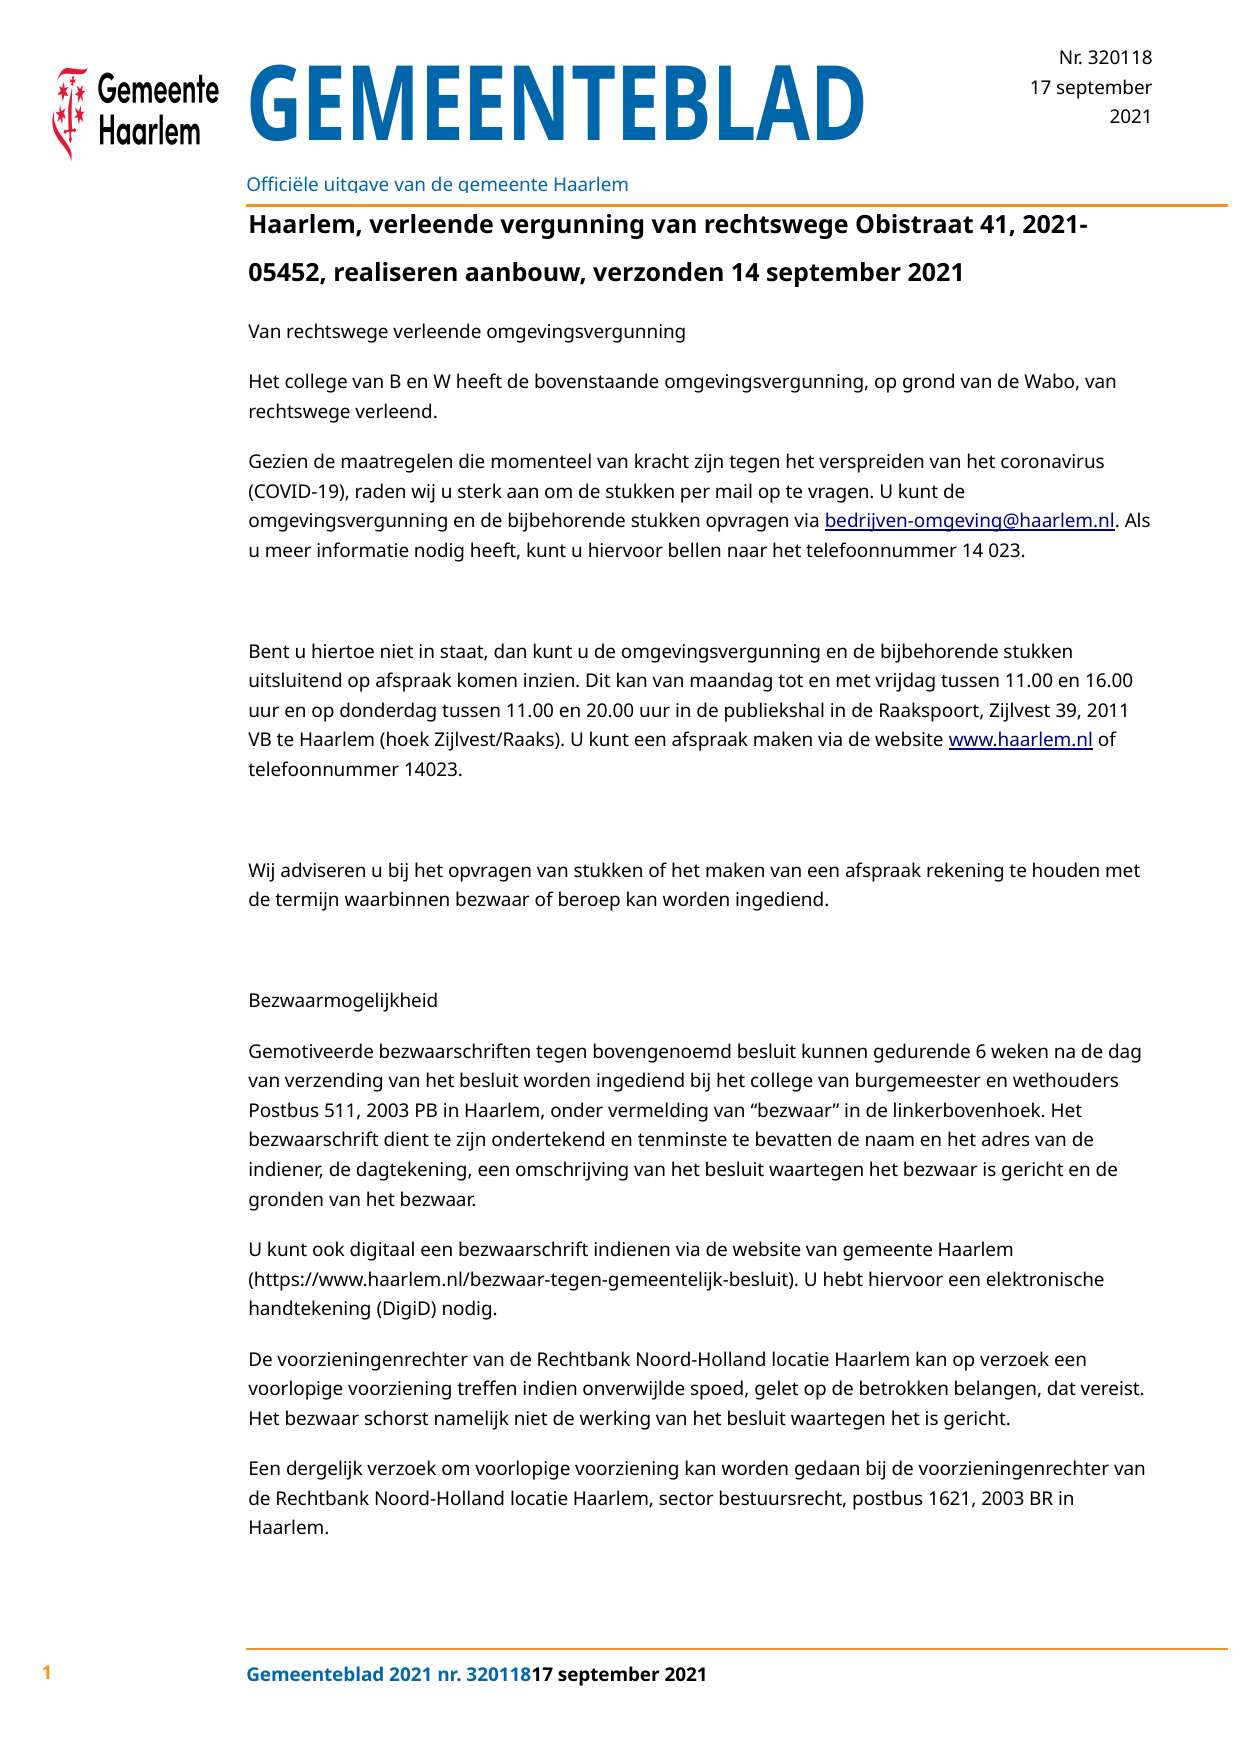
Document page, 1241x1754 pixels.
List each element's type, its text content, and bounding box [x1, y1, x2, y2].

text U kunt ook digitaal een bezwaarschrift indienen via de website van gemeente Haarlem (https://www.haarlem.nl/bezwaar-tegen-gemeentelijk-besluit). U hebt hiervoor een elektronische handtekening (DigiD) nodig. [248, 1236, 1152, 1321]
text Gezien de maatregelen die momenteel van kracht zijn tegen het verspreiden van het coronavirus (COVID-19), raden wij u sterk aan om de stukken per mail op te vragen. U kunt de omgevingsvergunning en de bijbehorende stukken opvragen via bedrijven-omgeving@haarlem.nl. Als u meer informatie nodig heeft, kunt u hiervoor bellen naar het telefoonnummer 14 023. [248, 448, 1152, 563]
text Een dergelijk verzoek om voorlopige voorziening kan worden gedaan bij de voorzieningenrechter van de Rechtbank Noord-Holland locatie Haarlem, sector bestuursrecht, postbus 1621, 2003 BR in Haarlem. [248, 1455, 1152, 1540]
text Gemotiveerde bezwaarschriften tegen bovengenoemd besluit kunnen gedurende 6 weken na de dag van verzending van het besluit worden ingediend bij het college van burgemeester en wethouders Postbus 511, 2003 PB in Haarlem, onder vermelding van “bezwaar” in de linkerbovenhoek. Het bezwaarschrift dient te zijn ondertekend en tenminste te bevatten de naam en het adres van de indiener, de dagtekening, een omschrijving van het besluit waartegen het bezwaar is gericht en de gronden van het bezwaar. [248, 1038, 1152, 1212]
text Bent u hiertoe niet in staat, dan kunt u de omgevingsvergunning en de bijbehorende stukken uitsluitend op afspraak komen inzien. Dit kan van maandag tot en met vrijdag tussen 11.00 en 16.00 uur en op donderdag tussen 11.00 en 20.00 uur in de publiekshal in de Raakspoort, Zijlvest 39, 2011 VB te Haarlem (hoek Zijlvest/Raaks). U kunt een afspraak maken via de website www.haarlem.nl of telefoonnummer 14023. [248, 638, 1152, 782]
text De voorzieningenrechter van de Rechtbank Noord-Holland locatie Haarlem kan op verzoek een voorlopige voorziening treffen indien onverwijlde spoed, gelet op de betrokken belangen, dat vereist. Het bezwaar schorst namelijk niet de werking van het besluit waartegen het is gericht. [248, 1346, 1152, 1431]
text Wij adviseren u bij het opvragen van stukken of het maken van een afspraak rekening te houden met de termijn waarbinnen bezwaar of beroep kan worden ingediend. [248, 857, 1152, 912]
text Van rechtswege verleende omgevingsvergunning [248, 318, 1152, 344]
text Bezwaarmogelijkheid [248, 987, 1152, 1013]
text Het college van B en W heeft de bovenstaande omgevingsvergunning, op grond van de Wabo, van rechtswege verleend. [248, 368, 1152, 424]
text Haarlem, verleende vergunning van rechtswege Obistraat 41, 2021-05452, realiseren aanbouw, verzonden 14 september 2021 [248, 207, 1152, 288]
picture [41, 47, 231, 172]
